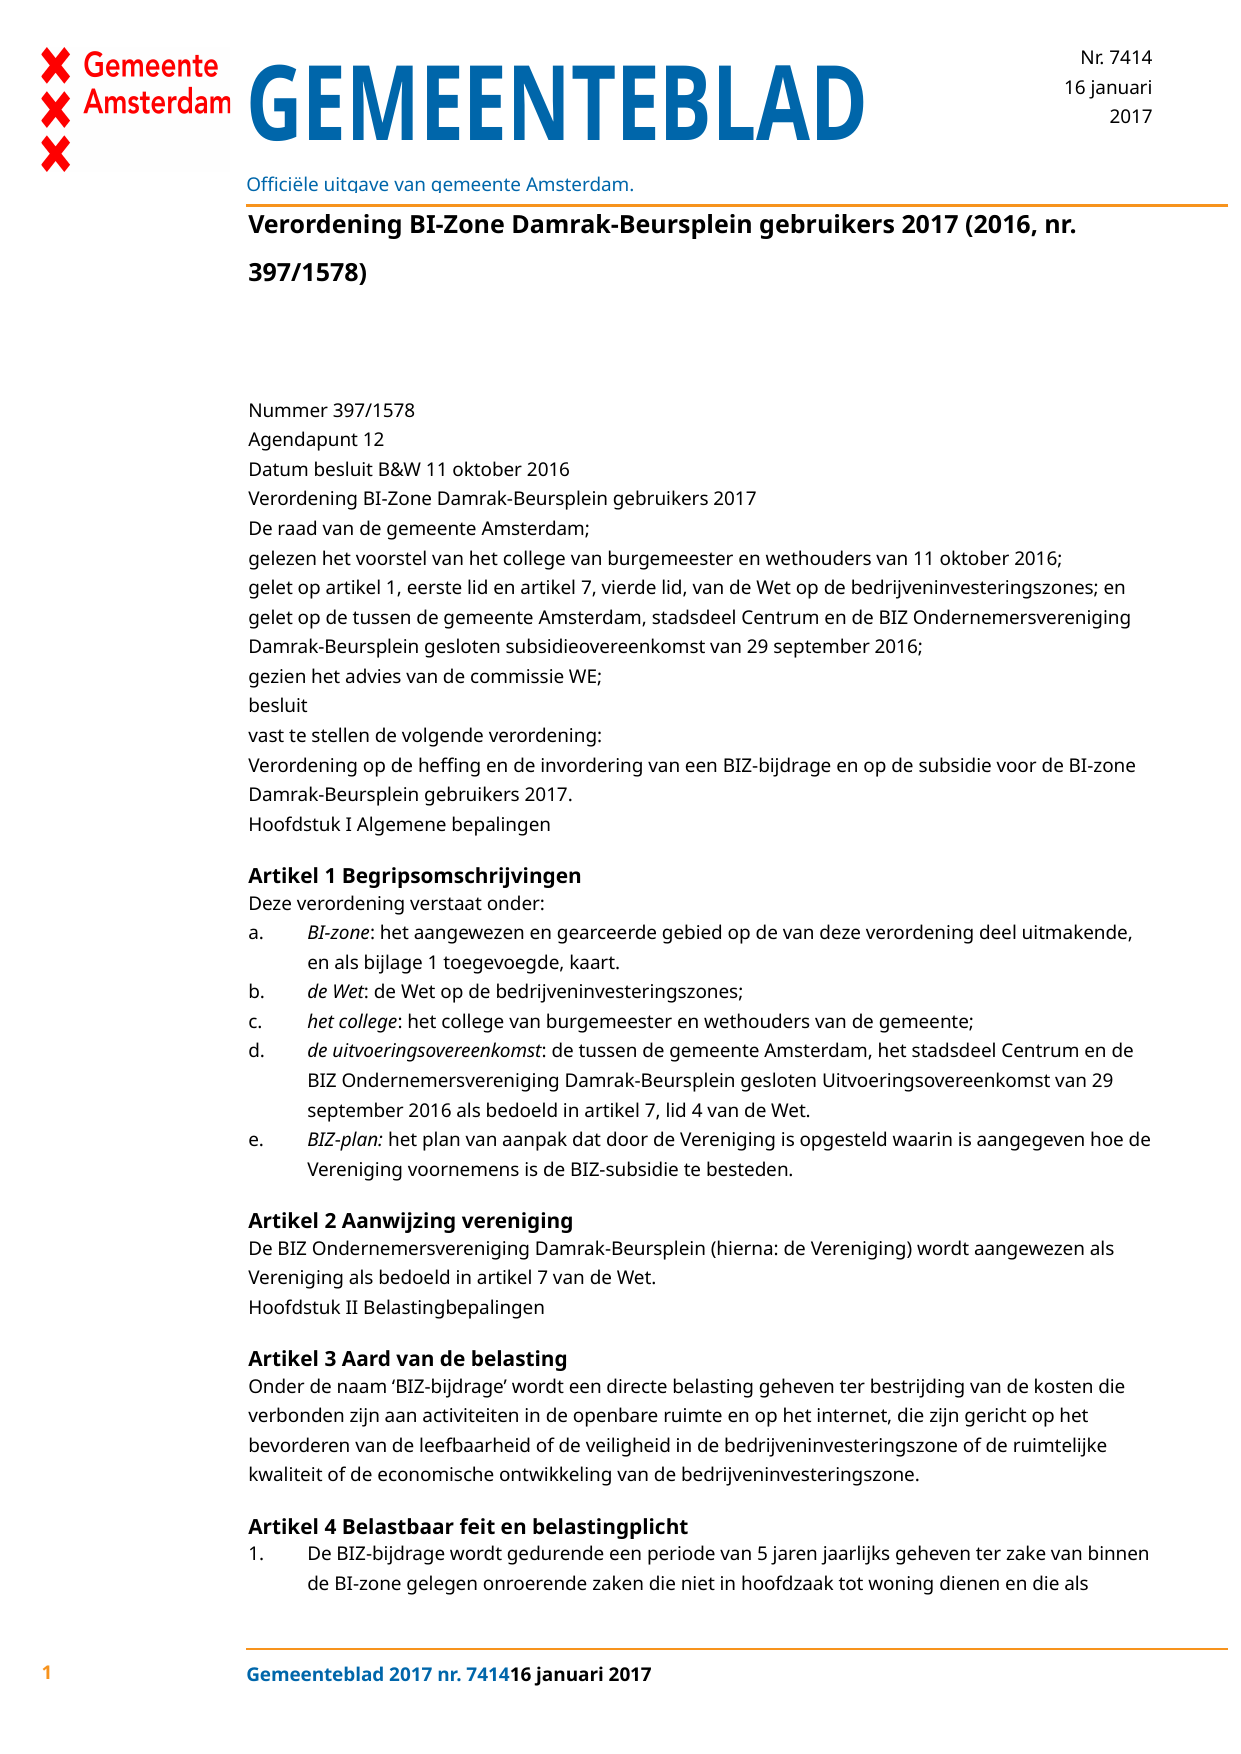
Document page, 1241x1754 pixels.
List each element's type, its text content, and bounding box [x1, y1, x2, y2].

text Deze verordening verstaat onder: [248, 890, 1152, 916]
list de uitvoeringsovereenkomst: de tussen de gemeente Amsterdam, het stadsdeel Centrum en de BIZ Ondernemersvereniging Damrak-Beursplein gesloten Uitvoeringsovereenkomst van 29 september 2016 als bedoeld in artikel 7, lid 4 van de Wet. [248, 1038, 1152, 1123]
text Artikel 2 Aanwijzing vereniging [248, 1206, 1152, 1235]
text Onder de naam ‘BIZ-bijdrage’ wordt een directe belasting geheven ter bestrijding van de kosten die verbonden zijn aan activiteiten in de openbare ruimte en op het internet, die zijn gericht op het bevorderen van de leefbaarheid of de veiligheid in de bedrijveninvesteringszone of de ruimtelijke kwaliteit of de economische ontwikkeling van de bedrijveninvesteringszone. [248, 1373, 1152, 1487]
text gezien het advies van de commissie WE; [248, 663, 1152, 689]
text gelet op de tussen de gemeente Amsterdam, stadsdeel Centrum en de BIZ Ondernemersvereniging Damrak-Beursplein gesloten subsidieovereenkomst van 29 september 2016; [248, 604, 1152, 659]
text besluit [248, 693, 1152, 718]
text De BIZ Ondernemersvereniging Damrak-Beursplein (hierna: de Vereniging) wordt aangewezen als Vereniging als bedoeld in artikel 7 van de Wet. [248, 1235, 1152, 1290]
text Nummer 397/1578 [248, 397, 1152, 422]
list BIZ-plan: het plan van aanpak dat door de Vereniging is opgesteld waarin is aangegeven hoe de Vereniging voornemens is de BIZ-subsidie te besteden. [248, 1126, 1152, 1182]
text Verordening BI-Zone Damrak-Beursplein gebruikers 2017 (2016, nr. 397/1578) [248, 207, 1152, 288]
text vast te stellen de volgende verordening: [248, 722, 1152, 748]
list BI-zone: het aangewezen en gearceerde gebied op de van deze verordening deel uitmakende, en als bijlage 1 toegevoegde, kaart. [248, 919, 1152, 975]
text Datum besluit B&W 11 oktober 2016 [248, 456, 1152, 482]
text De raad van de gemeente Amsterdam; [248, 515, 1152, 541]
text Artikel 3 Aard van de belasting [248, 1344, 1152, 1373]
list de Wet: de Wet op de bedrijveninvesteringszones; [248, 978, 1152, 1004]
text Agendapunt 12 [248, 426, 1152, 452]
text Hoofdstuk I Algemene bepalingen [248, 811, 1152, 837]
text Verordening BI-Zone Damrak-Beursplein gebruikers 2017 [248, 486, 1152, 511]
text Verordening op de heffing en de invordering van een BIZ-bijdrage en op de subsidie voor de BI-zone Damrak-Beursplein gebruikers 2017. [248, 752, 1152, 807]
picture [41, 47, 231, 172]
text gelet op artikel 1, eerste lid en artikel 7, vierde lid, van de Wet op de bedrijveninvesteringszones; en [248, 574, 1152, 600]
text Artikel 4 Belastbaar feit en belastingplicht [248, 1512, 1152, 1541]
text gelezen het voorstel van het college van burgemeester en wethouders van 11 oktober 2016; [248, 545, 1152, 570]
text Artikel 1 Begripsomschrijvingen [248, 861, 1152, 890]
list De BIZ-bijdrage wordt gedurende een periode van 5 jaren jaarlijks geheven ter zake van binnen de BI-zone gelegen onroerende zaken die niet in hoofdzaak tot woning dienen en die als [248, 1541, 1152, 1596]
list het college: het college van burgemeester en wethouders van de gemeente; [248, 1008, 1152, 1034]
text Hoofdstuk II Belastingbepalingen [248, 1294, 1152, 1320]
